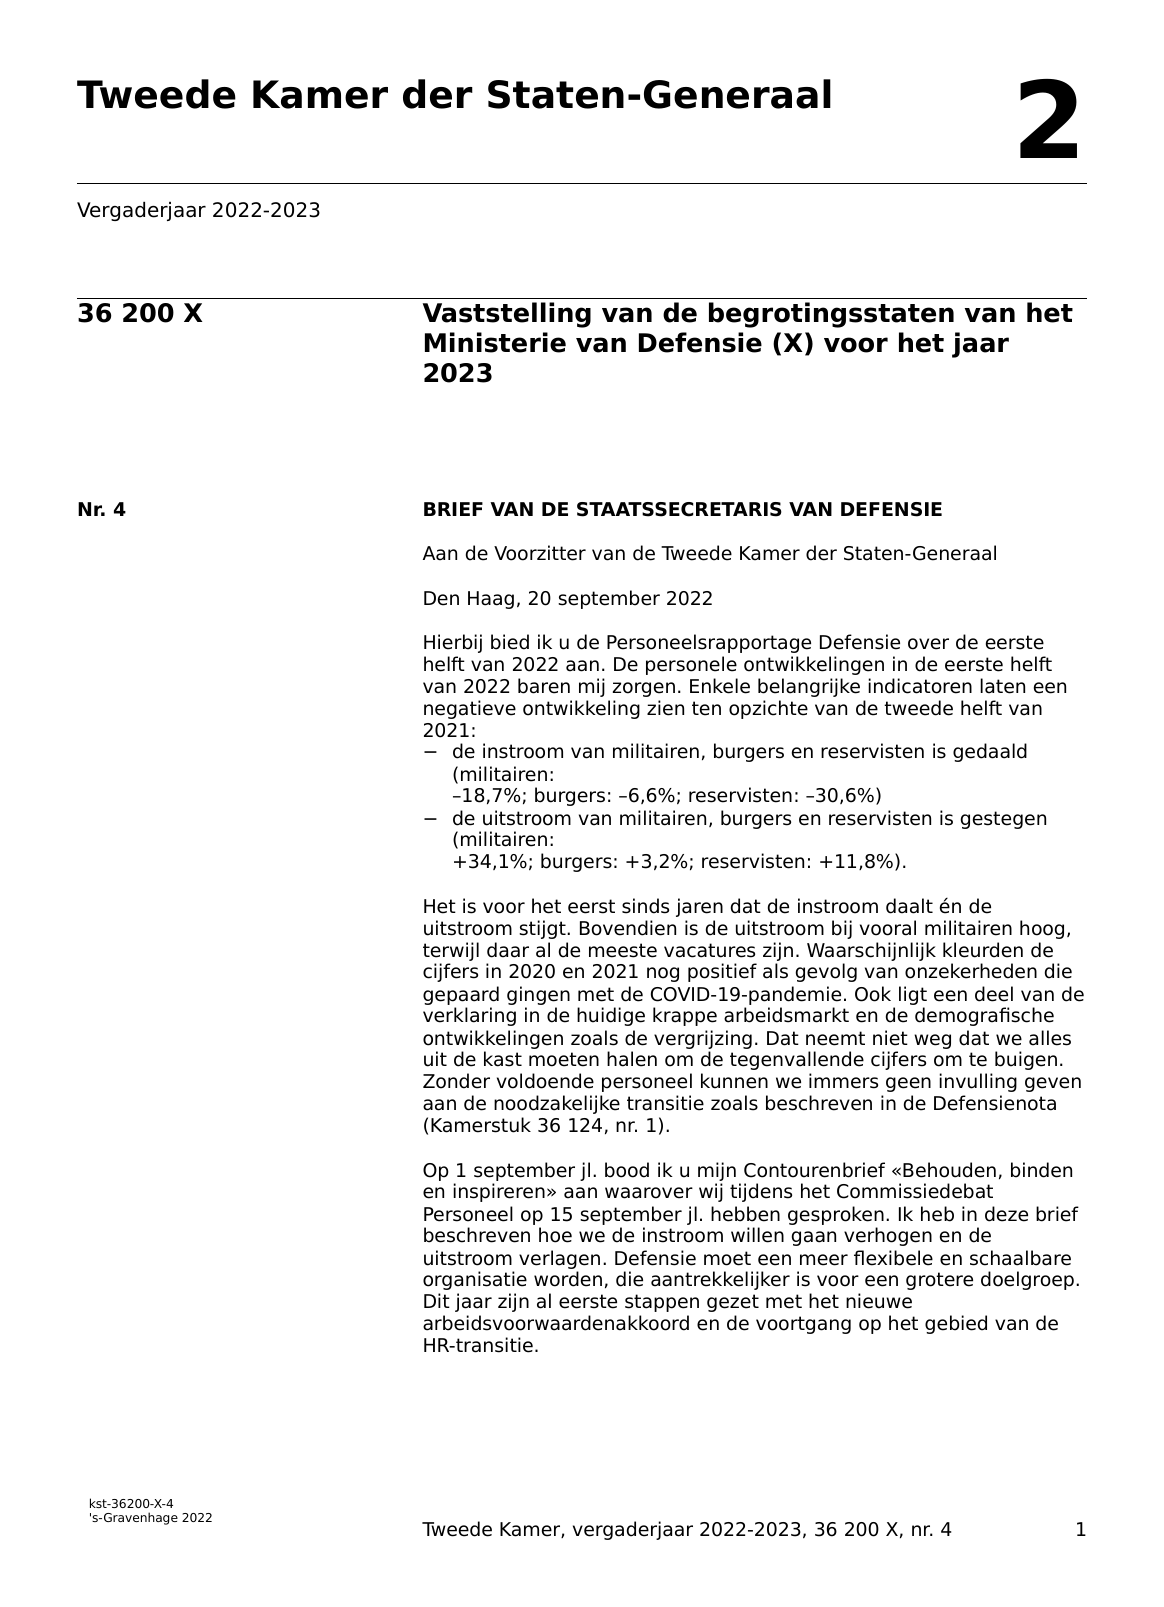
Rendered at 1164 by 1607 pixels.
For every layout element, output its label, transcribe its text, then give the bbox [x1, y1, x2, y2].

subtitle 36 200 X Vaststelling van de begrotingsstaten van het Ministerie van Defensie (X) voor het jaar 2023 [77, 299, 1087, 388]
text Hierbij bied ik u de Personeelsrapportage Defensie over de eerste helft van 2022 aan. De personele ontwikkelingen in de eerste helft van 2022 baren mij zorgen. Enkele belangrijke indicatoren laten een negatieve ontwikkeling zien ten opzichte van de tweede helft van 2021: [422, 632, 1087, 741]
table_header 2 [886, 59, 1087, 183]
text kst-36200-X-4 [88, 1497, 323, 1511]
text 's-Gravenhage 2022 [88, 1511, 323, 1525]
table_cell Vergaderjaar 2022-2023 [77, 184, 1087, 298]
text Het is voor het eerst sinds jaren dat de instroom daalt én de uitstroom stijgt. Bovendien is de uitstroom bij vooral militairen hoog, terwijl daar al de meeste vacatures zijn. Waarschijnlijk kleurden de cijfers in 2020 en 2021 nog positief als gevolg van onzekerheden die gepaard gingen met de COVID-19-pandemie. Ook ligt een deel van de verklaring in de huidige krappe arbeidsmarkt en de demografische ontwikkelingen zoals de vergrijzing. Dat neemt niet weg dat we alles uit de kast moeten halen om de tegenvallende cijfers om te buigen. Zonder voldoende personeel kunnen we immers geen invulling geven aan de noodzakelijke transitie zoals beschreven in de Defensienota (Kamerstuk 36 124, nr. 1). [422, 896, 1087, 1137]
text –18,7%; burgers: –6,6%; reservisten: –30,6%) [452, 785, 1087, 807]
text − de uitstroom van militairen, burgers en reservisten is gestegen (militairen: [422, 807, 1087, 851]
text +34,1%; burgers: +3,2%; reservisten: +11,8%). [452, 851, 1087, 873]
subtitle Nr. 4 BRIEF VAN DE STAATSSECRETARIS VAN DEFENSIE [77, 499, 1087, 521]
text Op 1 september jl. bood ik u mijn Contourenbrief «Behouden, binden en inspireren» aan waarover wij tijdens het Commissiedebat Personeel op 15 september jl. hebben gesproken. Ik heb in deze brief beschreven hoe we de instroom willen gaan verhogen en de uitstroom verlagen. Defensie moet een meer flexibele en schaalbare organisatie worden, die aantrekkelijker is voor een grotere doelgroep. Dit jaar zijn al eerste stappen gezet met het nieuwe arbeidsvoorwaardenakkoord en de voortgang op het gebied van de HR-transitie. [422, 1159, 1087, 1357]
table_header Tweede Kamer der Staten-Generaal [77, 59, 886, 183]
text Aan de Voorzitter van de Tweede Kamer der Staten-Generaal [422, 543, 1087, 565]
text Den Haag, 20 september 2022 [422, 587, 1087, 609]
text − de instroom van militairen, burgers en reservisten is gedaald (militairen: [422, 741, 1087, 785]
